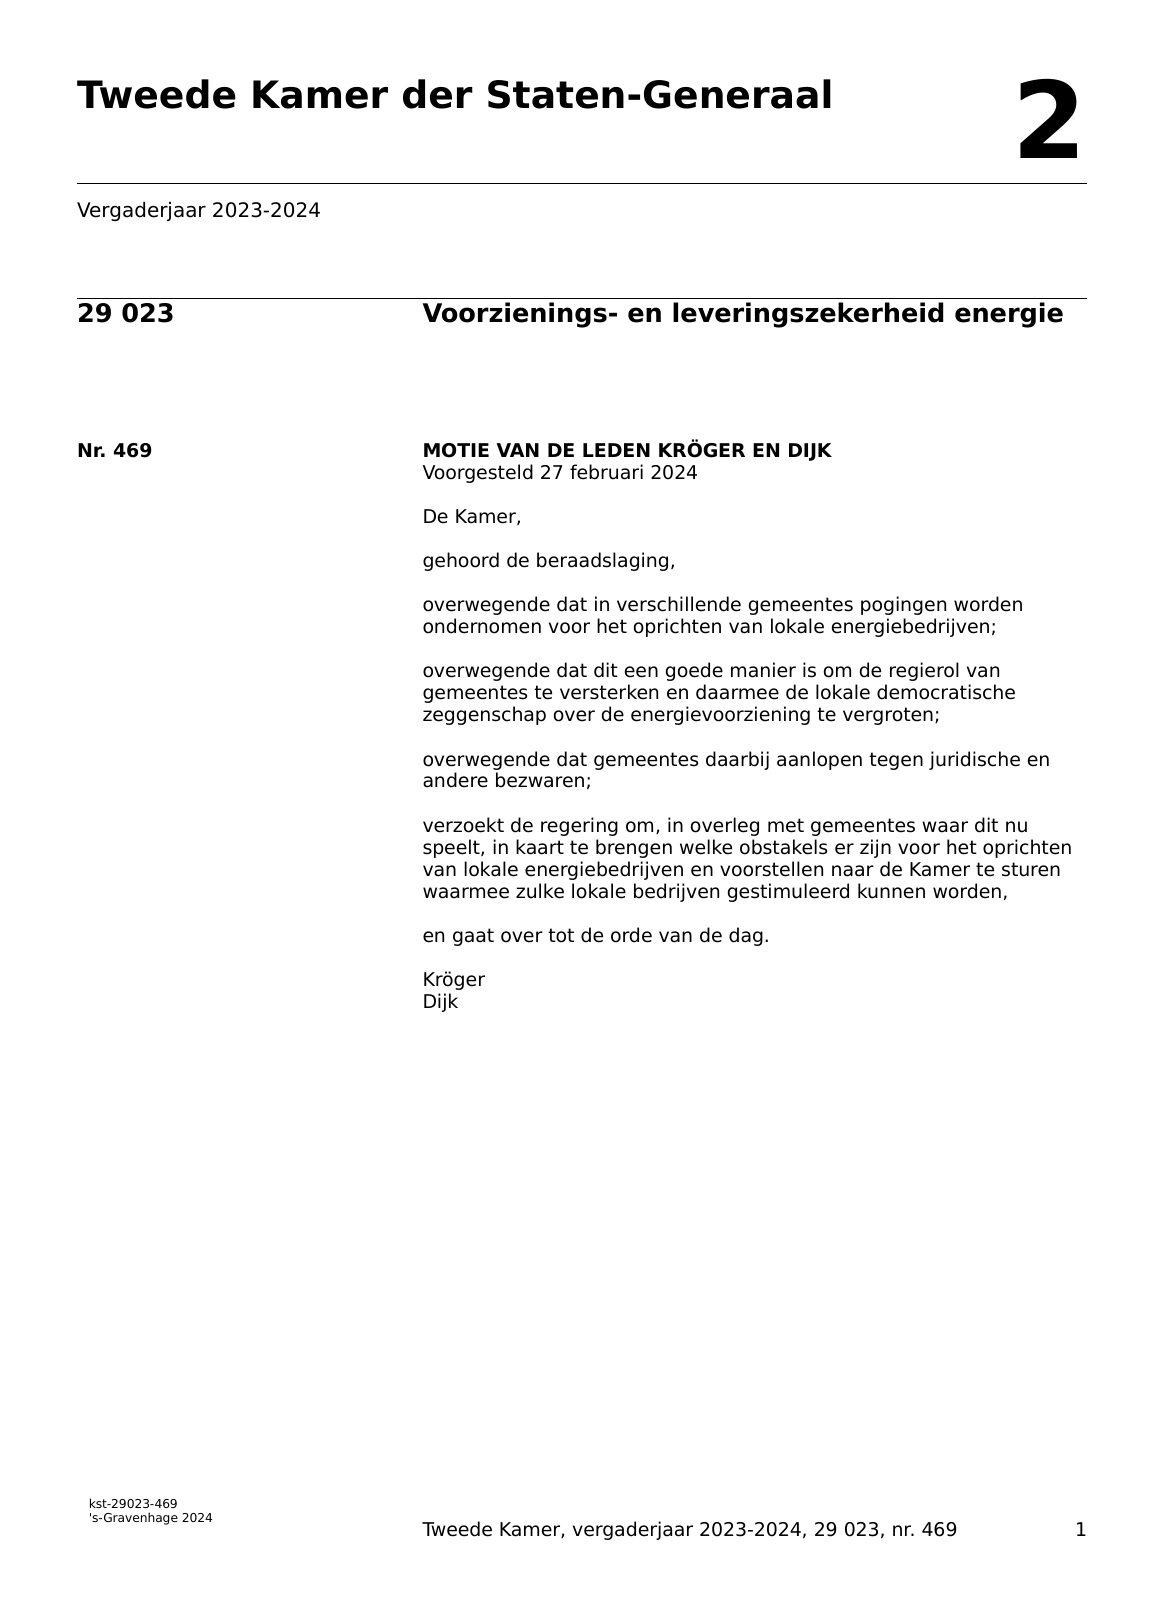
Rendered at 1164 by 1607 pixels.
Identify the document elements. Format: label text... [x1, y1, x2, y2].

table_header 2 [886, 59, 1087, 183]
text verzoekt de regering om, in overleg met gemeentes waar dit nu speelt, in kaart te brengen welke obstakels er zijn voor het oprichten van lokale energiebedrijven en voorstellen naar de Kamer te sturen waarmee zulke lokale bedrijven gestimuleerd kunnen worden, [422, 814, 1087, 902]
text Kröger [422, 969, 1087, 991]
table_cell Vergaderjaar 2023-2024 [77, 184, 1087, 298]
text 's-Gravenhage 2024 [88, 1511, 323, 1525]
text De Kamer, [422, 506, 1087, 528]
text en gaat over tot de orde van de dag. [422, 925, 1087, 947]
text overwegende dat in verschillende gemeentes pogingen worden ondernomen voor het oprichten van lokale energiebedrijven; [422, 594, 1087, 638]
text Voorgesteld 27 februari 2024 [422, 462, 1087, 484]
text gehoord de beraadslaging, [422, 550, 1087, 572]
text overwegende dat dit een goede manier is om de regierol van gemeentes te versterken en daarmee de lokale democratische zeggenschap over de energievoorziening te vergroten; [422, 660, 1087, 726]
text kst-29023-469 [88, 1497, 323, 1511]
text Dijk [422, 991, 1087, 1013]
subtitle Nr. 469 MOTIE VAN DE LEDEN KRÖGER EN DIJK [77, 440, 1087, 462]
table_header Tweede Kamer der Staten-Generaal [77, 59, 886, 183]
subtitle 29 023 Voorzienings- en leveringszekerheid energie [77, 299, 1087, 329]
text overwegende dat gemeentes daarbij aanlopen tegen juridische en andere bezwaren; [422, 748, 1087, 792]
